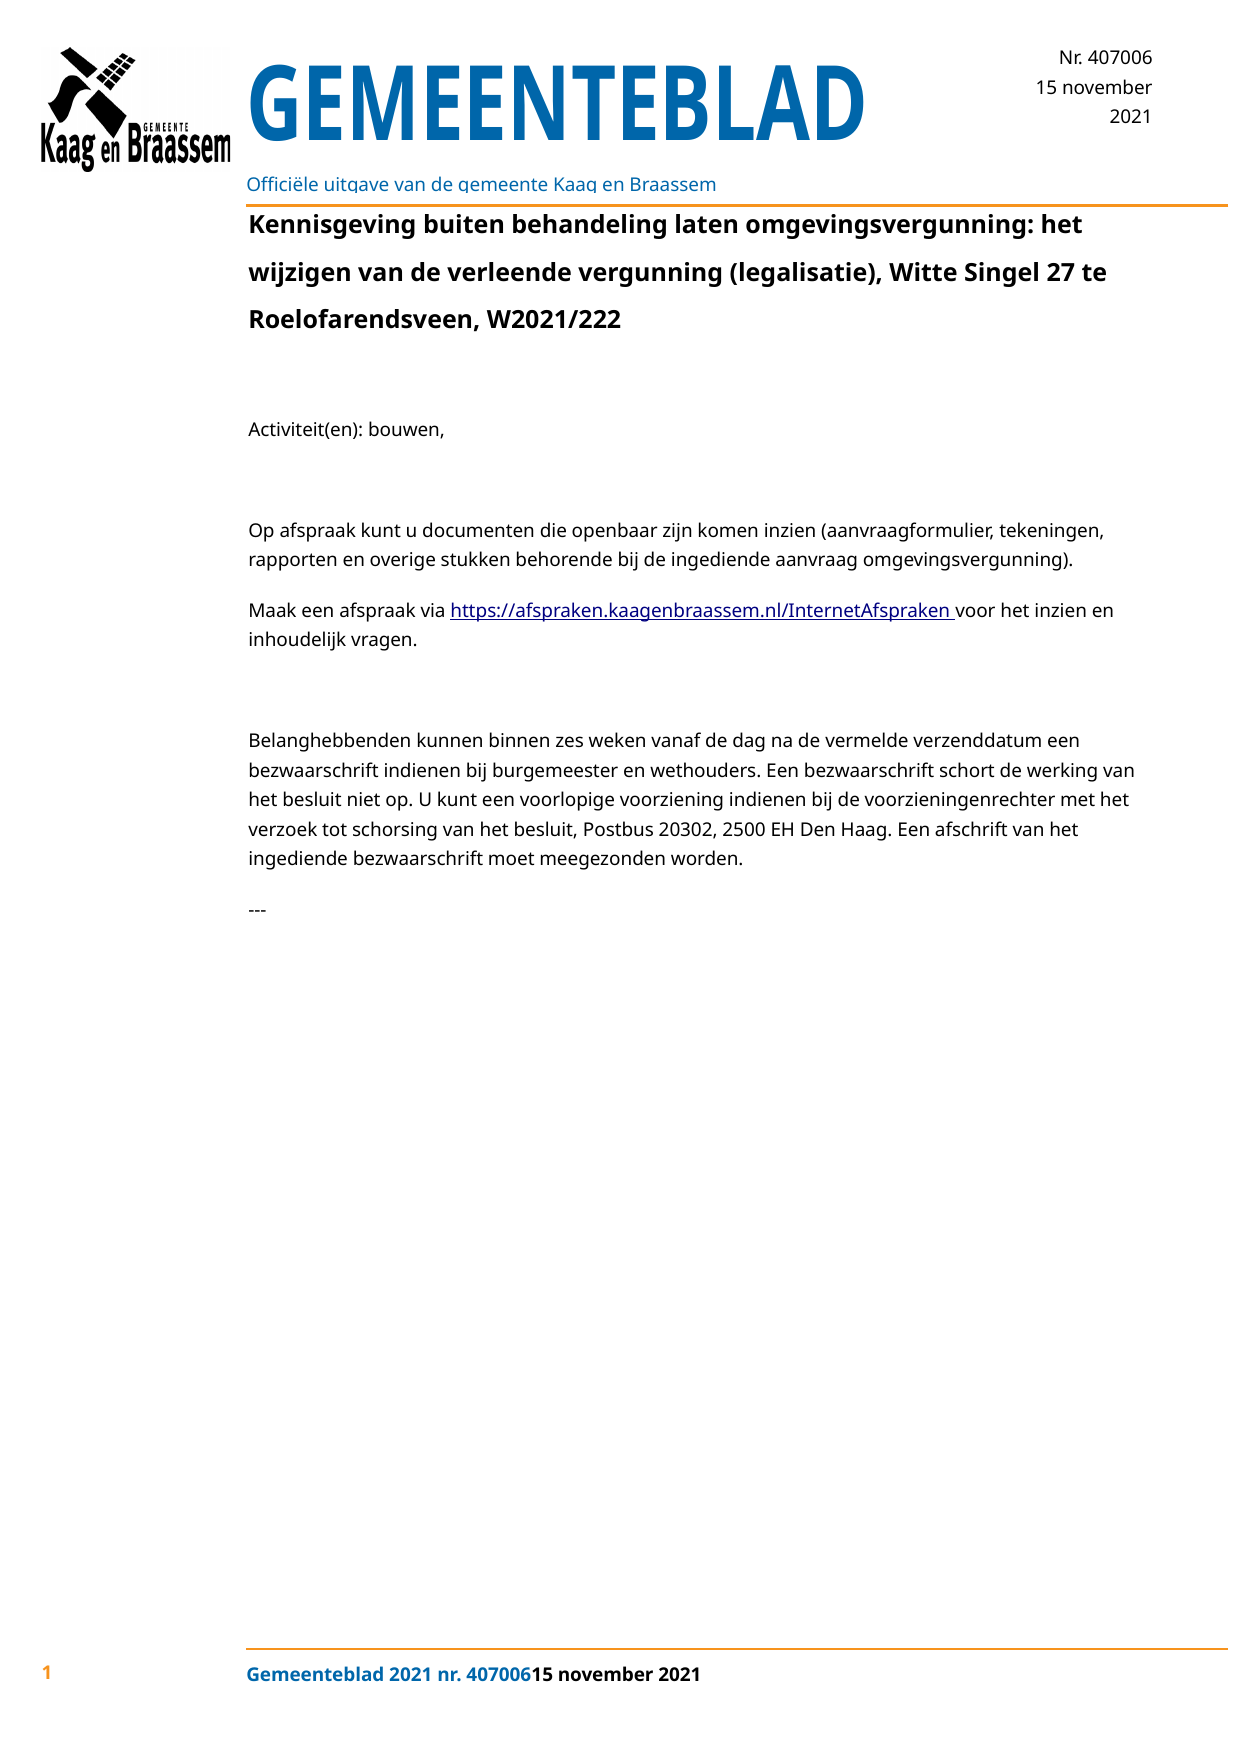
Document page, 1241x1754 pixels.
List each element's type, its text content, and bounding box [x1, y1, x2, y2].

text Belanghebbenden kunnen binnen zes weken vanaf de dag na de vermelde verzenddatum een bezwaarschrift indienen bij burgemeester en wethouders. Een bezwaarschrift schort de werking van het besluit niet op. U kunt een voorlopige voorziening indienen bij de voorzieningenrechter met het verzoek tot schorsing van het besluit, Postbus 20302, 2500 EH Den Haag. Een afschrift van het ingediende bezwaarschrift moet meegezonden worden. [248, 727, 1152, 871]
text Op afspraak kunt u documenten die openbaar zijn komen inzien (aanvraagformulier, tekeningen, rapporten en overige stukken behorende bij de ingediende aanvraag omgevingsvergunning). [248, 517, 1152, 572]
text Maak een afspraak via https://afspraken.kaagenbraassem.nl/InternetAfspraken voor het inzien en inhoudelijk vragen. [248, 597, 1152, 652]
text Kennisgeving buiten behandeling laten omgevingsvergunning: het wijzigen van de verleende vergunning (legalisatie), Witte Singel 27 te Roelofarendsveen, W2021/222 [248, 207, 1152, 336]
text Activiteit(en): bouwen, [248, 416, 1152, 442]
picture [41, 47, 231, 172]
text --- [248, 896, 1152, 922]
